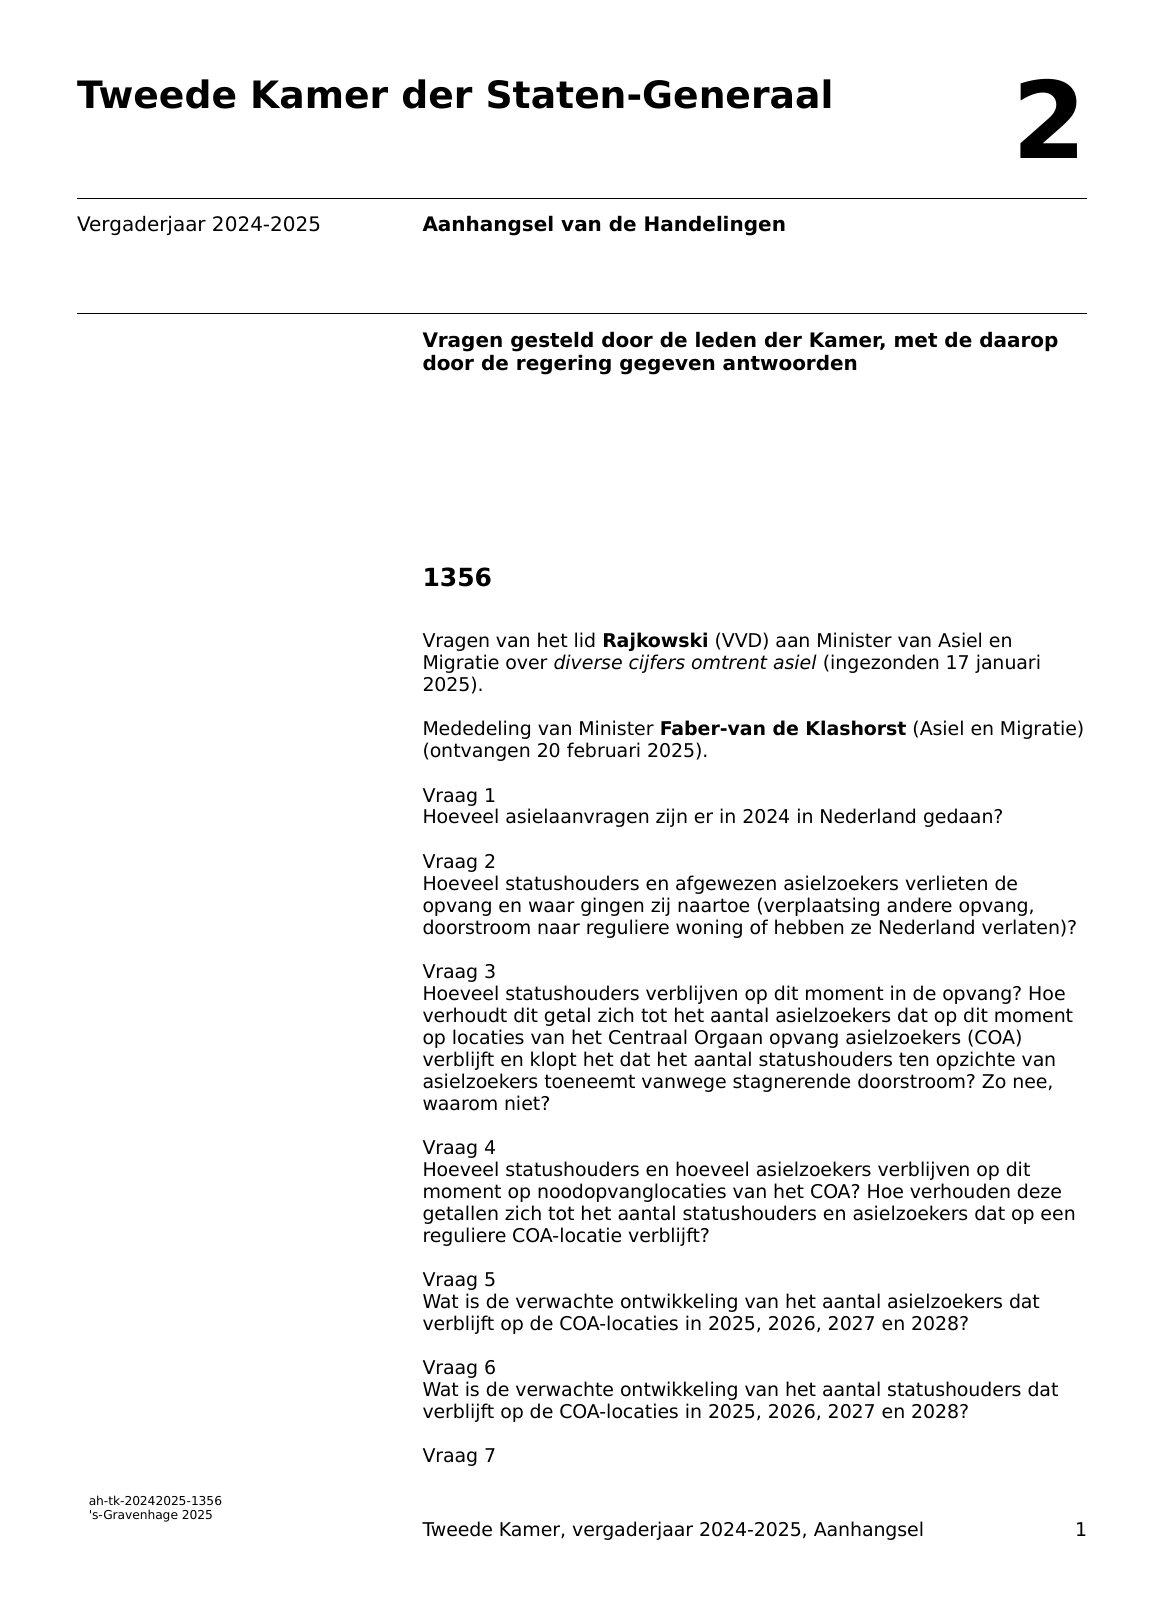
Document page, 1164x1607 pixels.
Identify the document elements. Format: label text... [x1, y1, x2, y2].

text 's-Gravenhage 2025 [88, 1508, 323, 1522]
text Mededeling van Minister Faber-van de Klashorst (Asiel en Migratie) (ontvangen 20 februari 2025). [422, 718, 1087, 762]
text Wat is de verwachte ontwikkeling van het aantal asielzoekers dat verblijft op de COA-locaties in 2025, 2026, 2027 en 2028? [422, 1291, 1087, 1335]
table_cell Vragen gesteld door de leden der Kamer, met de daarop door de regering gegeven antwoorden [422, 314, 1087, 375]
table_header 2 [886, 59, 1087, 198]
text Wat is de verwachte ontwikkeling van het aantal statushouders dat verblijft op de COA-locaties in 2025, 2026, 2027 en 2028? [422, 1379, 1087, 1423]
text ah-tk-20242025-1356 [88, 1494, 323, 1508]
text Hoeveel statushouders verblijven op dit moment in de opvang? Hoe verhoudt dit getal zich tot het aantal asielzoekers dat op dit moment op locaties van het Centraal Orgaan opvang asielzoekers (COA) verblijft en klopt het dat het aantal statushouders ten opzichte van asielzoekers toeneemt vanwege stagnerende doorstroom? Zo nee, waarom niet? [422, 983, 1087, 1114]
text Vragen van het lid Rajkowski (VVD) aan Minister van Asiel en Migratie over diverse cijfers omtrent asiel (ingezonden 17 januari 2025). [422, 630, 1087, 696]
table_header Tweede Kamer der Staten-Generaal [77, 59, 886, 198]
text Hoeveel asielaanvragen zijn er in 2024 in Nederland gedaan? [422, 806, 1087, 828]
table_cell Aanhangsel van de Handelingen [422, 199, 1087, 313]
table_cell Vergaderjaar 2024-2025 [77, 199, 422, 313]
text Vraag 3 [422, 961, 1087, 983]
text Vraag 2 [422, 851, 1087, 873]
text Vraag 1 [422, 784, 1087, 806]
text Vraag 6 [422, 1357, 1087, 1379]
text Hoeveel statushouders en hoeveel asielzoekers verblijven op dit moment op noodopvanglocaties van het COA? Hoe verhouden deze getallen zich tot het aantal statushouders en asielzoekers dat op een reguliere COA-locatie verblijft? [422, 1159, 1087, 1247]
text Vraag 4 [422, 1137, 1087, 1159]
text Vraag 7 [422, 1445, 1087, 1467]
text 1356 [422, 563, 1087, 592]
table_cell [77, 314, 422, 375]
text Hoeveel statushouders en afgewezen asielzoekers verlieten de opvang en waar gingen zij naartoe (verplaatsing andere opvang, doorstroom naar reguliere woning of hebben ze Nederland verlaten)? [422, 873, 1087, 938]
text Vraag 5 [422, 1269, 1087, 1291]
